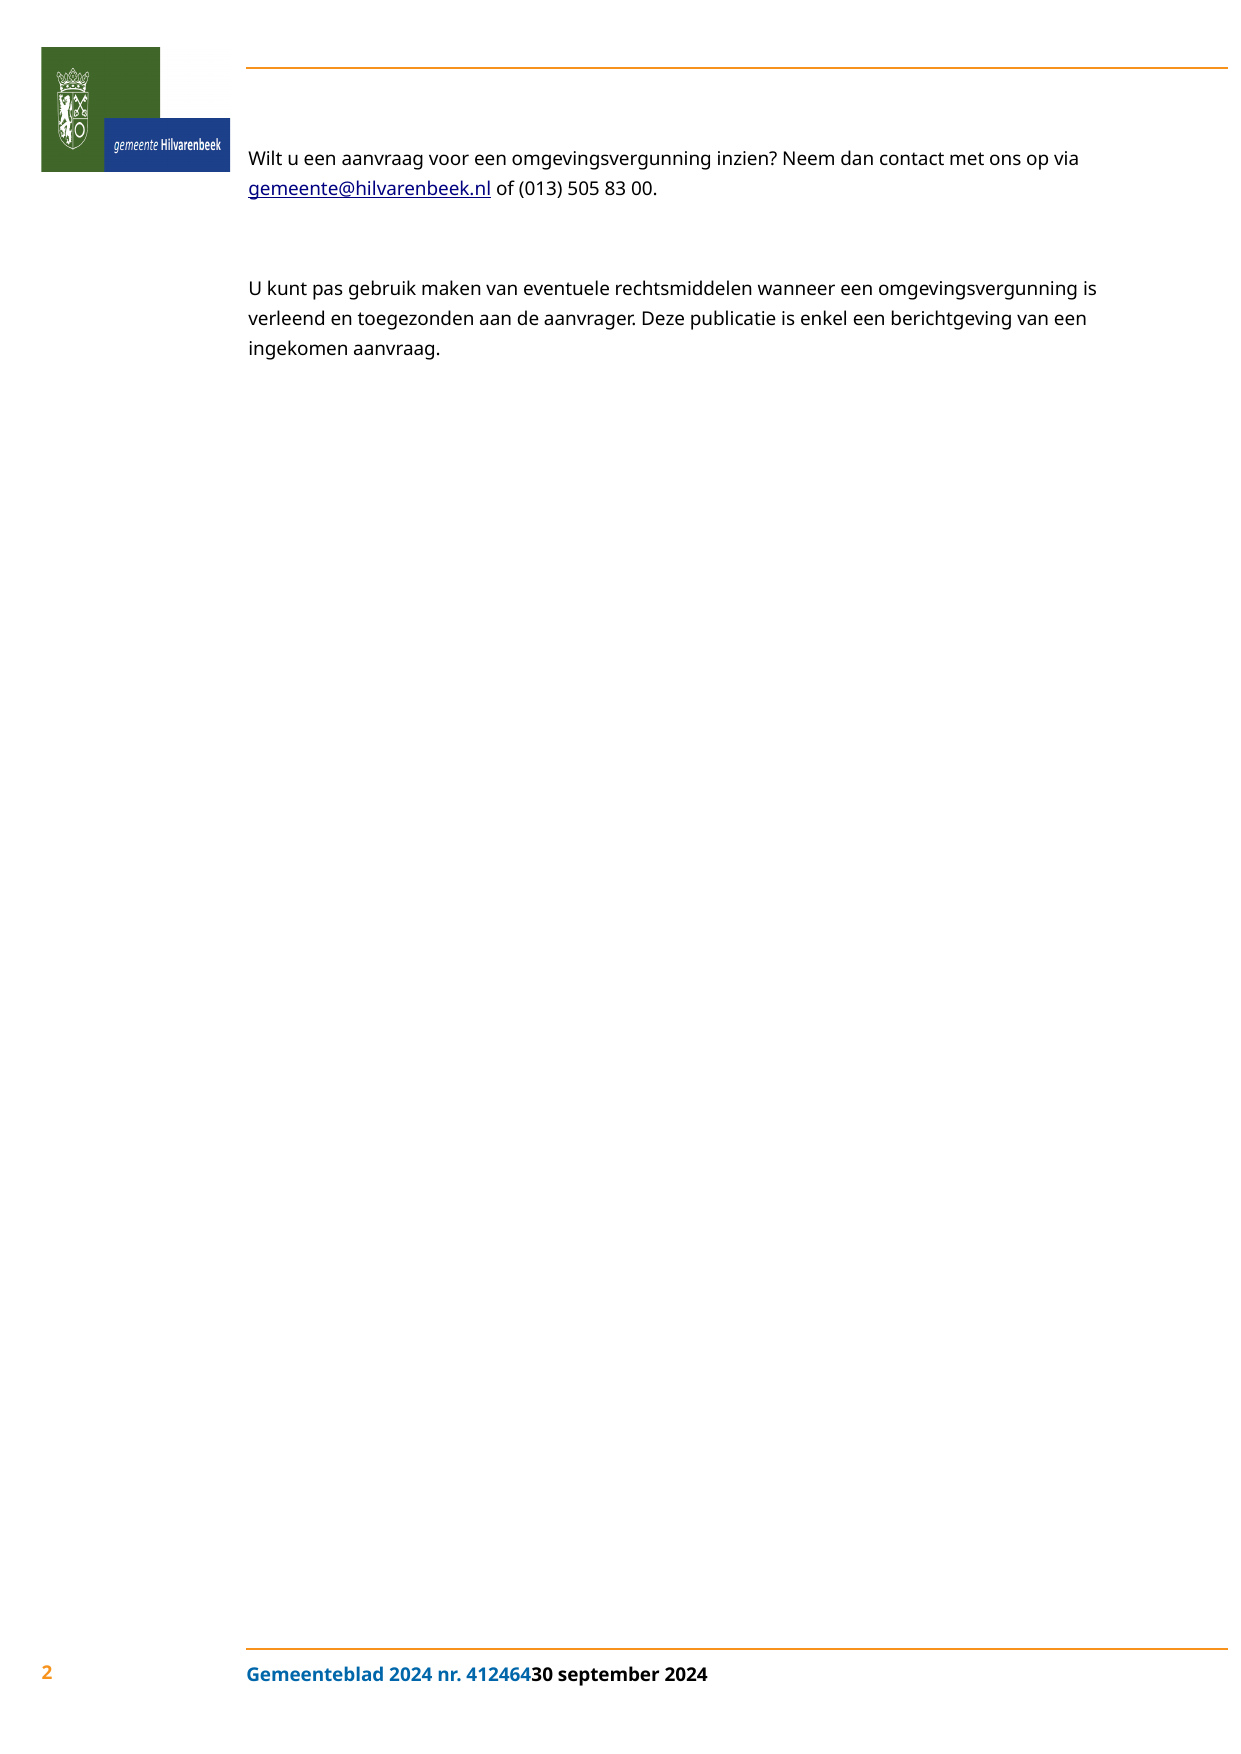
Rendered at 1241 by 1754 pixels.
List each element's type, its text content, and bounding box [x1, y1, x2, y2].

picture [41, 47, 231, 172]
text Wilt u een aanvraag voor een omgevingsvergunning inzien? Neem dan contact met ons op via gemeente@hilvarenbeek.nl of (013) 505 83 00. [248, 145, 1152, 201]
text U kunt pas gebruik maken van eventuele rechtsmiddelen wanneer een omgevingsvergunning is verleend en toegezonden aan de aanvrager. Deze publicatie is enkel een berichtgeving van een ingekomen aanvraag. [248, 276, 1152, 361]
